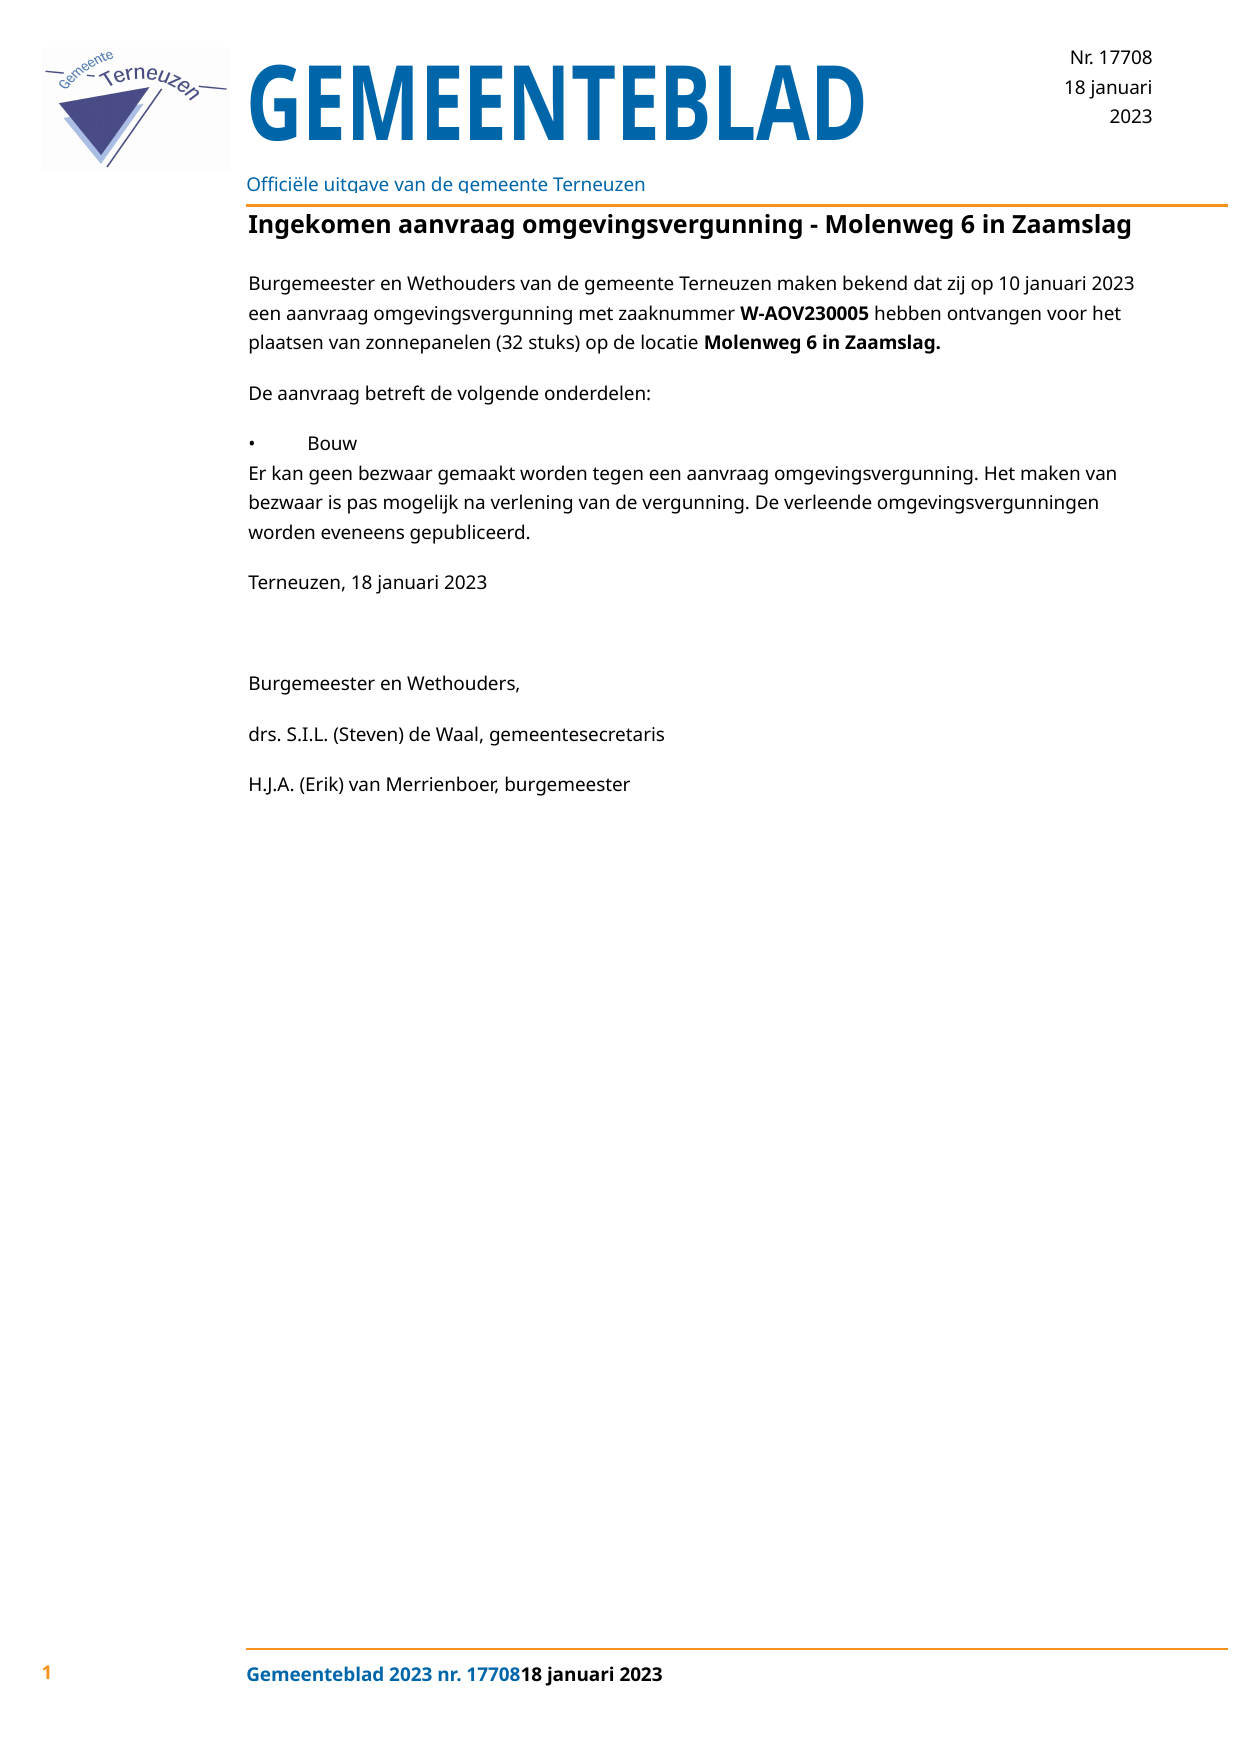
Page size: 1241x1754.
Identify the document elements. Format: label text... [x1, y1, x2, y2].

text Ingekomen aanvraag omgevingsvergunning - Molenweg 6 in Zaamslag [248, 207, 1152, 241]
text De aanvraag betreft de volgende onderdelen: [248, 380, 1152, 406]
text drs. S.I.L. (Steven) de Waal, gemeentesecretaris [248, 721, 1152, 746]
text Burgemeester en Wethouders, [248, 670, 1152, 696]
list Bouw [248, 430, 1152, 456]
text Er kan geen bezwaar gemaakt worden tegen een aanvraag omgevingsvergunning. Het maken van bezwaar is pas mogelijk na verlening van de vergunning. De verleende omgevingsvergunningen worden eveneens gepubliceerd. [248, 460, 1152, 545]
text H.J.A. (Erik) van Merrienboer, burgemeester [248, 771, 1152, 797]
text Burgemeester en Wethouders van de gemeente Terneuzen maken bekend dat zij op 10 januari 2023 een aanvraag omgevingsvergunning met zaaknummer W-AOV230005 hebben ontvangen voor het plaatsen van zonnepanelen (32 stuks) op de locatie Molenweg 6 in Zaamslag. [248, 270, 1152, 355]
picture [41, 47, 231, 172]
text Terneuzen, 18 januari 2023 [248, 569, 1152, 595]
